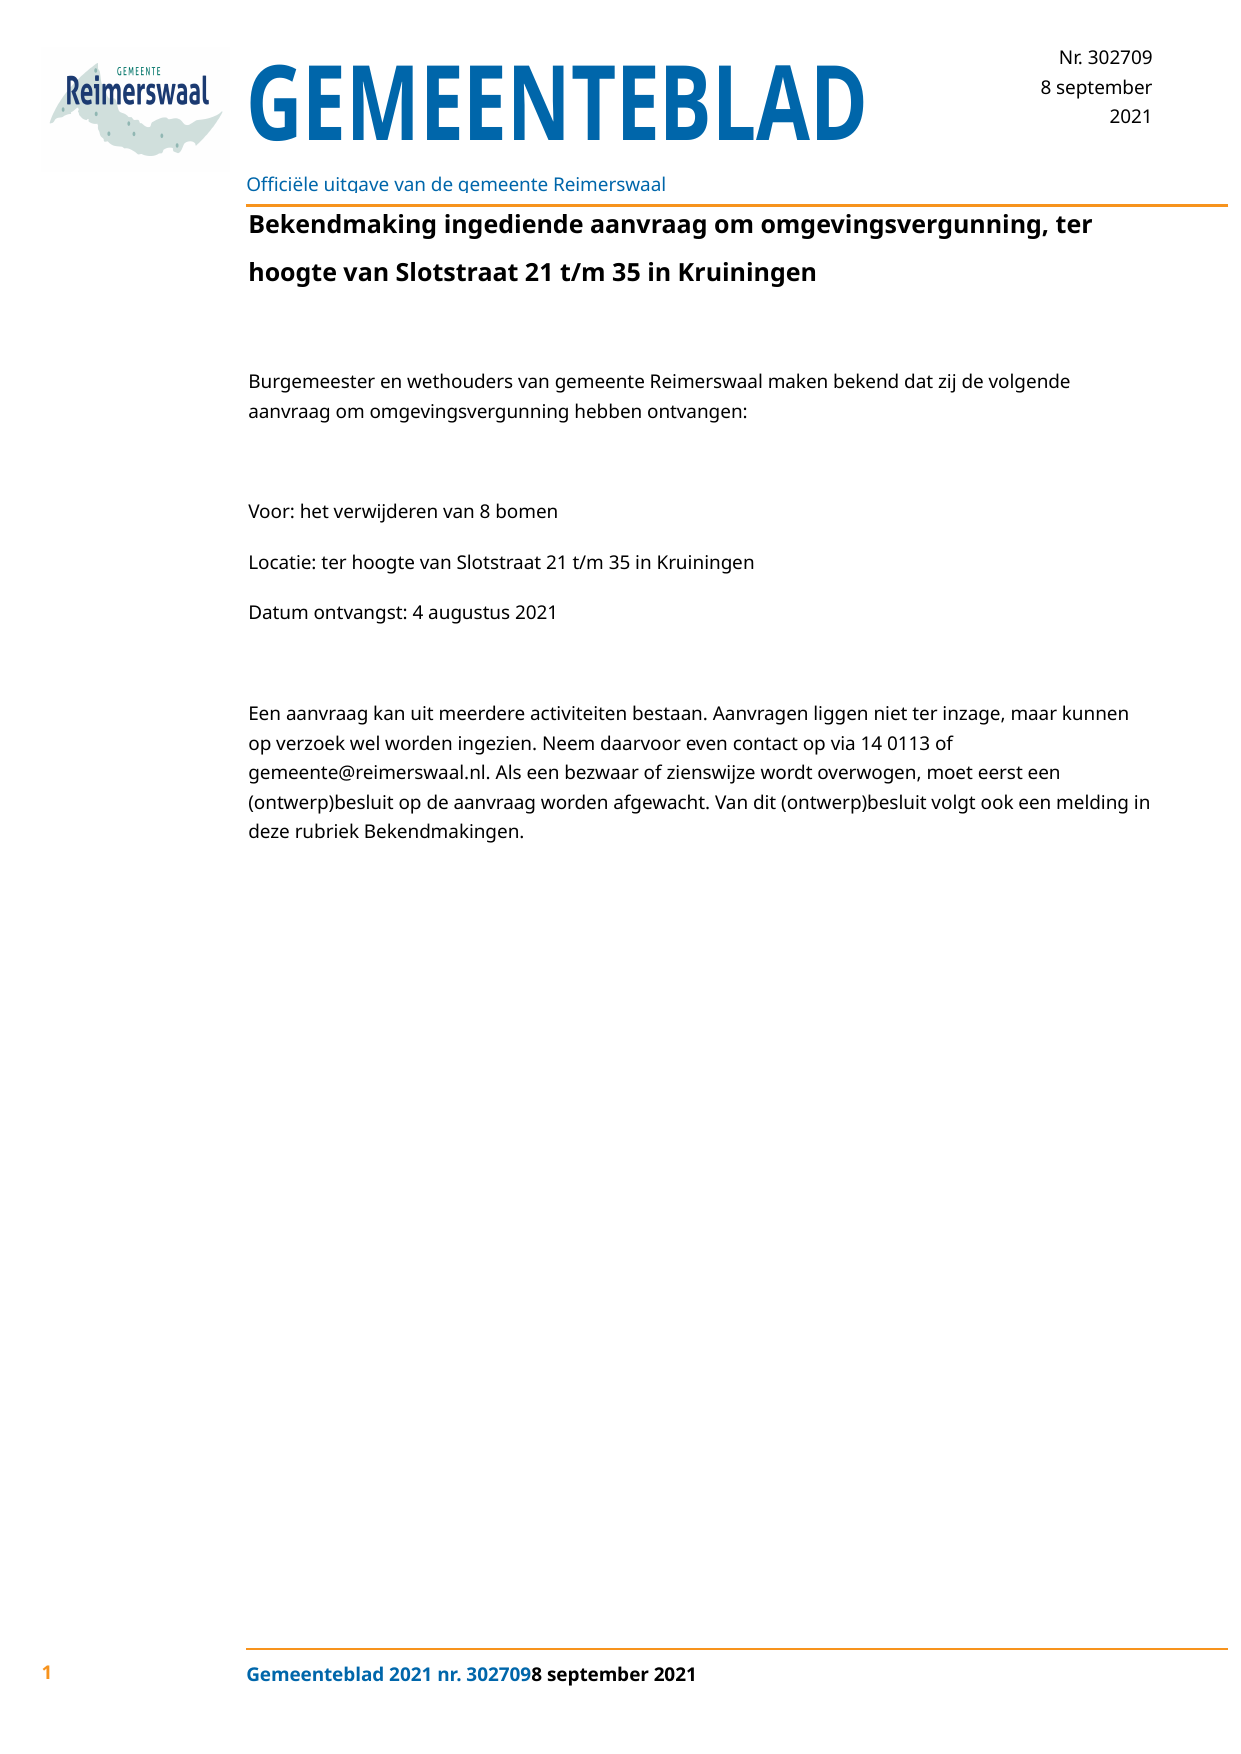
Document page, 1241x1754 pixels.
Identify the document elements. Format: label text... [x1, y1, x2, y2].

text Voor: het verwijderen van 8 bomen [248, 499, 1152, 524]
text Bekendmaking ingediende aanvraag om omgevingsvergunning, ter hoogte van Slotstraat 21 t/m 35 in Kruiningen [248, 207, 1152, 288]
text Een aanvraag kan uit meerdere activiteiten bestaan. Aanvragen liggen niet ter inzage, maar kunnen op verzoek wel worden ingezien. Neem daarvoor even contact op via 14 0113 of gemeente@reimerswaal.nl. Als een bezwaar of zienswijze wordt overwogen, moet eerst een (ontwerp)besluit op de aanvraag worden afgewacht. Van dit (ontwerp)besluit volgt ook een melding in deze rubriek Bekendmakingen. [248, 700, 1152, 844]
picture [41, 47, 231, 172]
text Locatie: ter hoogte van Slotstraat 21 t/m 35 in Kruiningen [248, 549, 1152, 575]
text Datum ontvangst: 4 augustus 2021 [248, 599, 1152, 625]
text Burgemeester en wethouders van gemeente Reimerswaal maken bekend dat zij de volgende aanvraag om omgevingsvergunning hebben ontvangen: [248, 368, 1152, 424]
